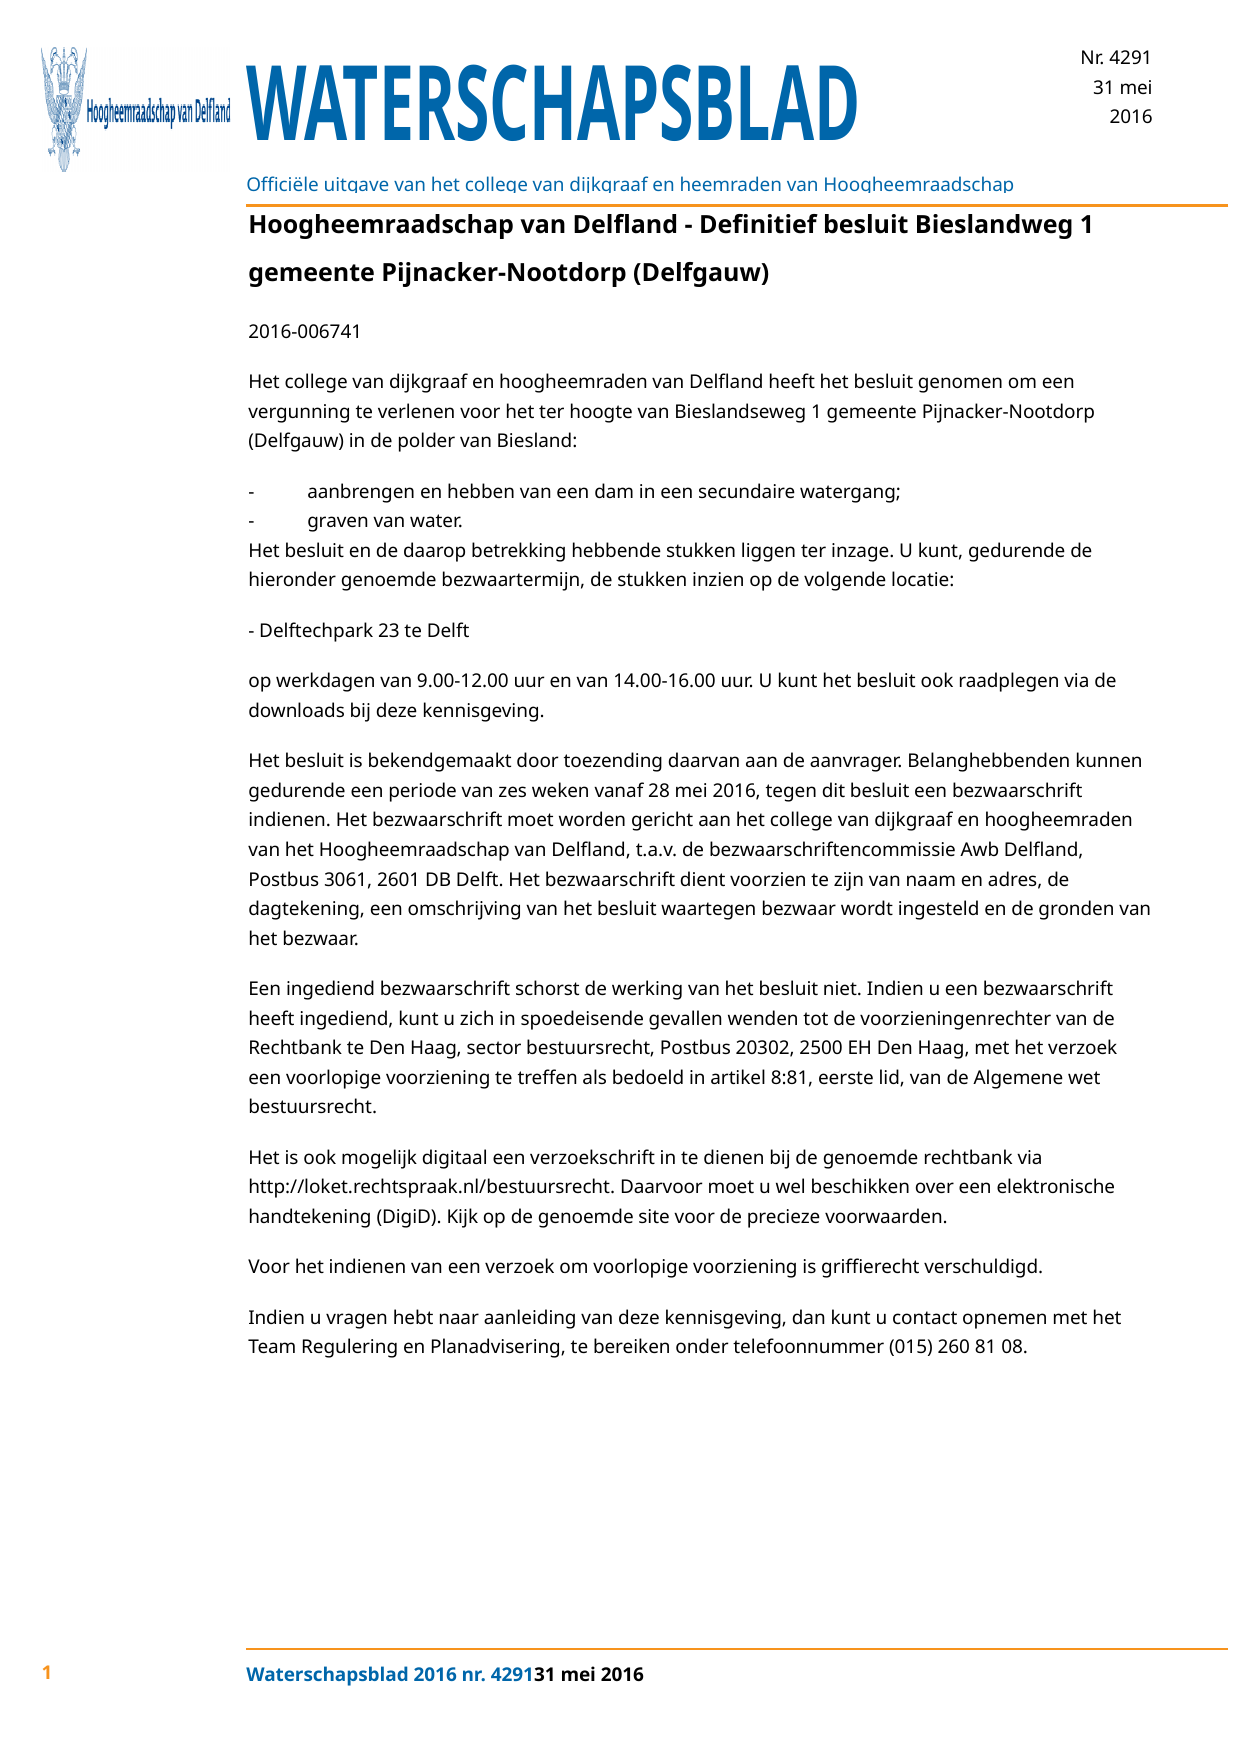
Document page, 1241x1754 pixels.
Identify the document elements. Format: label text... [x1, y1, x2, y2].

text Het is ook mogelijk digitaal een verzoekschrift in te dienen bij de genoemde rechtbank via http://loket.rechtspraak.nl/bestuursrecht. Daarvoor moet u wel beschikken over een elektronische handtekening (DigiD). Kijk op de genoemde site voor de precieze voorwaarden. [248, 1144, 1152, 1229]
text - Delftechpark 23 te Delft [248, 617, 1152, 643]
text Hoogheemraadschap van Delfland - Definitief besluit Bieslandweg 1 gemeente Pijnacker-Nootdorp (Delfgauw) [248, 207, 1152, 288]
text op werkdagen van 9.00-12.00 uur en van 14.00-16.00 uur. U kunt het besluit ook raadplegen via de downloads bij deze kennisgeving. [248, 667, 1152, 723]
text 2016-006741 [248, 318, 1152, 344]
text Indien u vragen hebt naar aanleiding van deze kennisgeving, dan kunt u contact opnemen met het Team Regulering en Planadvisering, te bereiken onder telefoonnummer (015) 260 81 08. [248, 1304, 1152, 1359]
text Het besluit is bekendgemaakt door toezending daarvan aan de aanvrager. Belanghebbenden kunnen gedurende een periode van zes weken vanaf 28 mei 2016, tegen dit besluit een bezwaarschrift indienen. Het bezwaarschrift moet worden gericht aan het college van dijkgraaf en hoogheemraden van het Hoogheemraadschap van Delfland, t.a.v. de bezwaarschriftencommissie Awb Delfland, Postbus 3061, 2601 DB Delft. Het bezwaarschrift dient voorzien te zijn van naam en adres, de dagtekening, een omschrijving van het besluit waartegen bezwaar wordt ingesteld en de gronden van het bezwaar. [248, 747, 1152, 951]
list graven van water. [248, 507, 1152, 533]
picture [41, 47, 231, 172]
text Het besluit en de daarop betrekking hebbende stukken liggen ter inzage. U kunt, gedurende de hieronder genoemde bezwaartermijn, de stukken inzien op de volgende locatie: [248, 537, 1152, 592]
text Het college van dijkgraaf en hoogheemraden van Delfland heeft het besluit genomen om een vergunning te verlenen voor het ter hoogte van Bieslandseweg 1 gemeente Pijnacker-Nootdorp (Delfgauw) in de polder van Biesland: [248, 368, 1152, 453]
text Voor het indienen van een verzoek om voorlopige voorziening is griffierecht verschuldigd. [248, 1254, 1152, 1279]
list aanbrengen en hebben van een dam in een secundaire watergang; [248, 478, 1152, 504]
text Een ingediend bezwaarschrift schorst de werking van het besluit niet. Indien u een bezwaarschrift heeft ingediend, kunt u zich in spoedeisende gevallen wenden tot de voorzieningenrechter van de Rechtbank te Den Haag, sector bestuursrecht, Postbus 20302, 2500 EH Den Haag, met het verzoek een voorlopige voorziening te treffen als bedoeld in artikel 8:81, eerste lid, van de Algemene wet bestuursrecht. [248, 975, 1152, 1119]
